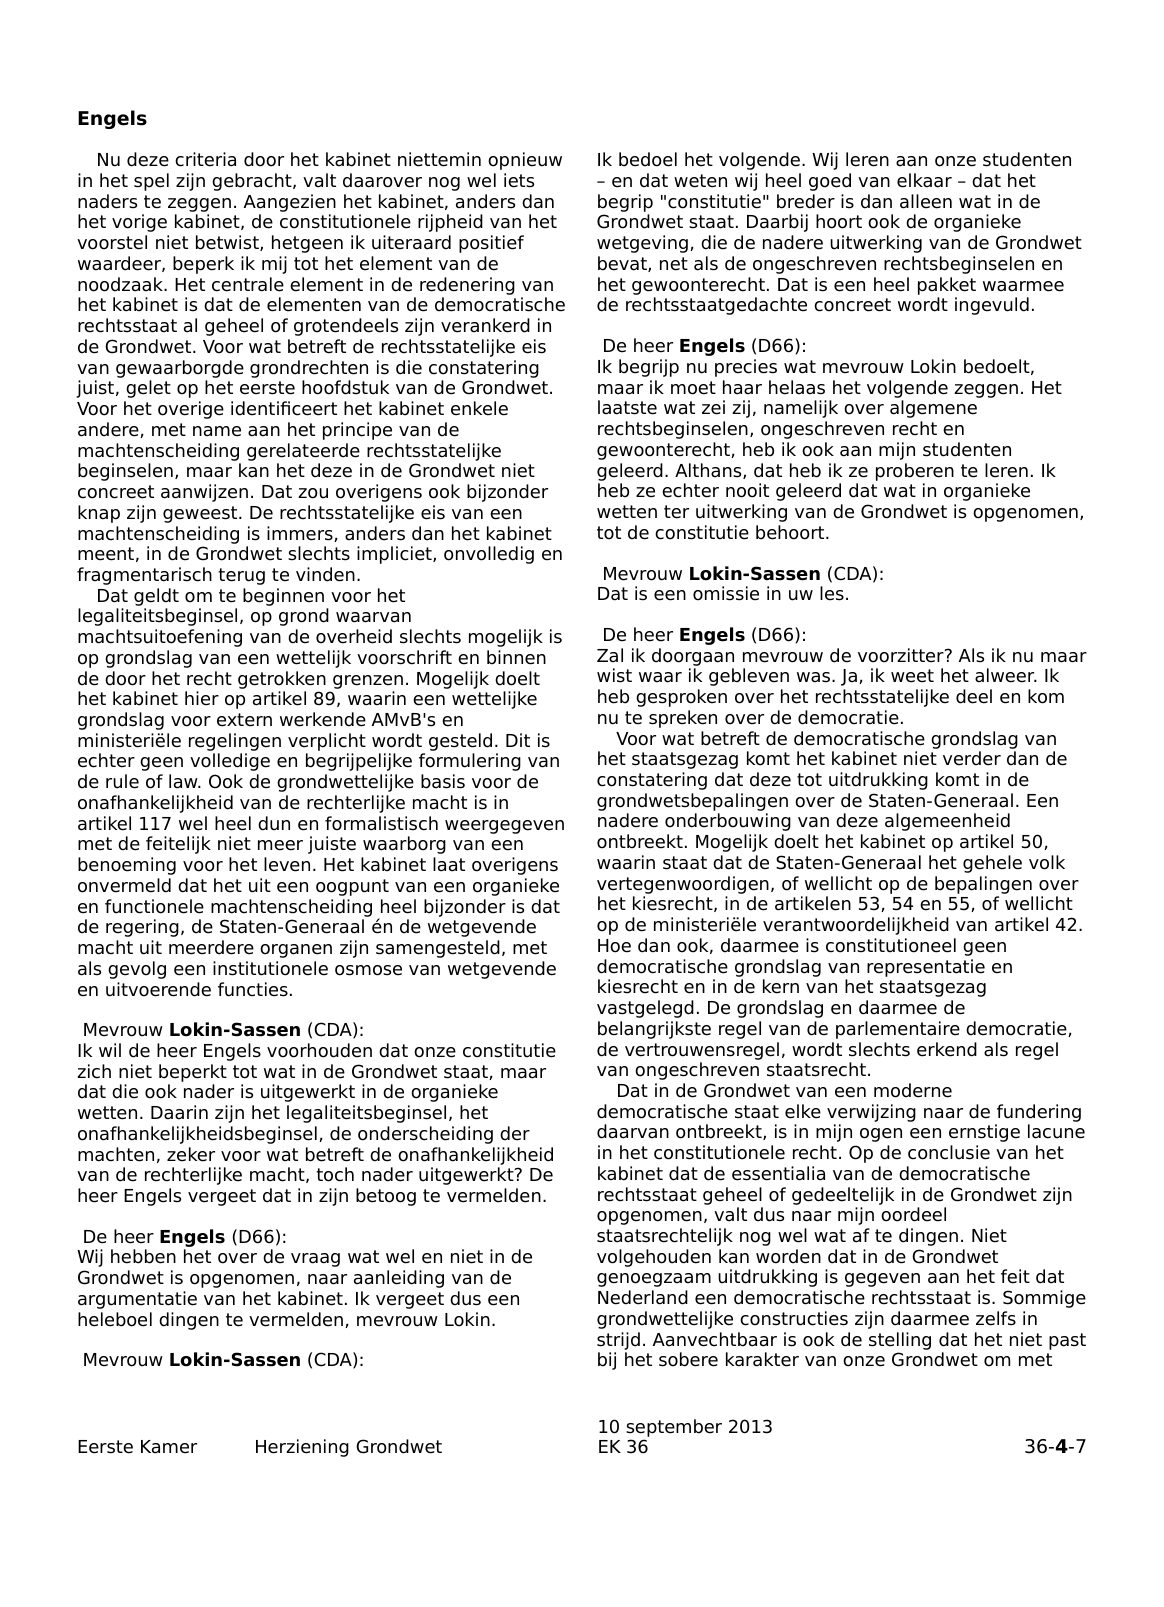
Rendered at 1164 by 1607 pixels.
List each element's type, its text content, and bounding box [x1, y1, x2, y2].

text De heer Engels (D66): [77, 1227, 567, 1247]
text Ik bedoel het volgende. Wij leren aan onze studenten – en dat weten wij heel goed van elkaar – dat het begrip "constitutie" breder is dan alleen wat in de Grondwet staat. Daarbij hoort ook de organieke wetgeving, die de nadere uitwerking van de Grondwet bevat, net als de ongeschreven rechtsbeginselen en het gewoonterecht. Dat is een heel pakket waarmee de rechtsstaatgedachte concreet wordt ingevuld. [596, 150, 1087, 316]
text Voor wat betreft de democratische grondslag van het staatsgezag komt het kabinet niet verder dan de constatering dat deze tot uitdrukking komt in de grondwetsbepalingen over de Staten-Generaal. Een nadere onderbouwing van deze algemeenheid ontbreekt. Mogelijk doelt het kabinet op artikel 50, waarin staat dat de Staten-Generaal het gehele volk vertegenwoordigen, of wellicht op de bepalingen over het kiesrecht, in de artikelen 53, 54 en 55, of wellicht op de ministeriële verantwoordelijkheid van artikel 42. Hoe dan ook, daarmee is constitutioneel geen democratische grondslag van representatie en kiesrecht en in de kern van het staatsgezag vastgelegd. De grondslag en daarmee de belangrijkste regel van de parlementaire democratie, de vertrouwensregel, wordt slechts erkend als regel van ongeschreven staatsrecht. [596, 728, 1087, 1081]
text Mevrouw Lokin-Sassen (CDA): [77, 1350, 567, 1371]
text Dat geldt om te beginnen voor het legaliteitsbeginsel, op grond waarvan machtsuitoefening van de overheid slechts mogelijk is op grondslag van een wettelijk voorschrift en binnen de door het recht getrokken grenzen. Mogelijk doelt het kabinet hier op artikel 89, waarin een wettelijke grondslag voor extern werkende AMvB's en ministeriële regelingen verplicht wordt gesteld. Dit is echter geen volledige en begrijpelijke formulering van de rule of law. Ook de grondwettelijke basis voor de onafhankelijkheid van de rechterlijke macht is in artikel 117 wel heel dun en formalistisch weergegeven met de feitelijk niet meer juiste waarborg van een benoeming voor het leven. Het kabinet laat overigens onvermeld dat het uit een oogpunt van een organieke en functionele machtenscheiding heel bijzonder is dat de regering, de Staten-Generaal én de wetgevende macht uit meerdere organen zijn samengesteld, met als gevolg een institutionele osmose van wetgevende en uitvoerende functies. [77, 586, 567, 1000]
text Wij hebben het over de vraag wat wel en niet in de Grondwet is opgenomen, naar aanleiding van de argumentatie van het kabinet. Ik vergeet dus een heleboel dingen te vermelden, mevrouw Lokin. [77, 1247, 567, 1330]
text Mevrouw Lokin-Sassen (CDA): [596, 563, 1087, 584]
text Dat in de Grondwet van een moderne democratische staat elke verwijzing naar de fundering daarvan ontbreekt, is in mijn ogen een ernstige lacune in het constitutionele recht. Op de conclusie van het kabinet dat de essentialia van de democratische rechtsstaat geheel of gedeeltelijk in de Grondwet zijn opgenomen, valt dus naar mijn oordeel staatsrechtelijk nog wel wat af te dingen. Niet volgehouden kan worden dat in de Grondwet genoegzaam uitdrukking is gegeven aan het feit dat Nederland een democratische rechtsstaat is. Sommige grondwettelijke constructies zijn daarmee zelfs in strijd. Aanvechtbaar is ook de stelling dat het niet past bij het sobere karakter van onze Grondwet om met [596, 1081, 1087, 1371]
text De heer Engels (D66): [596, 336, 1087, 357]
text Dat is een omissie in uw les. [596, 584, 1087, 605]
text De heer Engels (D66): [596, 625, 1087, 646]
text Ik wil de heer Engels voorhouden dat onze constitutie zich niet beperkt tot wat in de Grondwet staat, maar dat die ook nader is uitgewerkt in de organieke wetten. Daarin zijn het legaliteitsbeginsel, het onafhankelijkheidsbeginsel, de onderscheiding der machten, zeker voor wat betreft de onafhankelijkheid van de rechterlijke macht, toch nader uitgewerkt? De heer Engels vergeet dat in zijn betoog te vermelden. [77, 1041, 567, 1207]
text Ik begrijp nu precies wat mevrouw Lokin bedoelt, maar ik moet haar helaas het volgende zeggen. Het laatste wat zei zij, namelijk over algemene rechtsbeginselen, ongeschreven recht en gewoonterecht, heb ik ook aan mijn studenten geleerd. Althans, dat heb ik ze proberen te leren. Ik heb ze echter nooit geleerd dat wat in organieke wetten ter uitwerking van de Grondwet is opgenomen, tot de constitutie behoort. [596, 357, 1087, 543]
text Mevrouw Lokin-Sassen (CDA): [77, 1020, 567, 1041]
text Zal ik doorgaan mevrouw de voorzitter? Als ik nu maar wist waar ik gebleven was. Ja, ik weet het alweer. Ik heb gesproken over het rechtsstatelijke deel en kom nu te spreken over de democratie. [596, 646, 1087, 728]
text Nu deze criteria door het kabinet niettemin opnieuw in het spel zijn gebracht, valt daarover nog wel iets naders te zeggen. Aangezien het kabinet, anders dan het vorige kabinet, de constitutionele rijpheid van het voorstel niet betwist, hetgeen ik uiteraard positief waardeer, beperk ik mij tot het element van de noodzaak. Het centrale element in de redenering van het kabinet is dat de elementen van de democratische rechtsstaat al geheel of grotendeels zijn verankerd in de Grondwet. Voor wat betreft de rechtsstatelijke eis van gewaarborgde grondrechten is die constatering juist, gelet op het eerste hoofdstuk van de Grondwet. Voor het overige identificeert het kabinet enkele andere, met name aan het principe van de machtenscheiding gerelateerde rechtsstatelijke beginselen, maar kan het deze in de Grondwet niet concreet aanwijzen. Dat zou overigens ook bijzonder knap zijn geweest. De rechtsstatelijke eis van een machtenscheiding is immers, anders dan het kabinet meent, in de Grondwet slechts impliciet, onvolledig en fragmentarisch terug te vinden. [77, 150, 567, 586]
